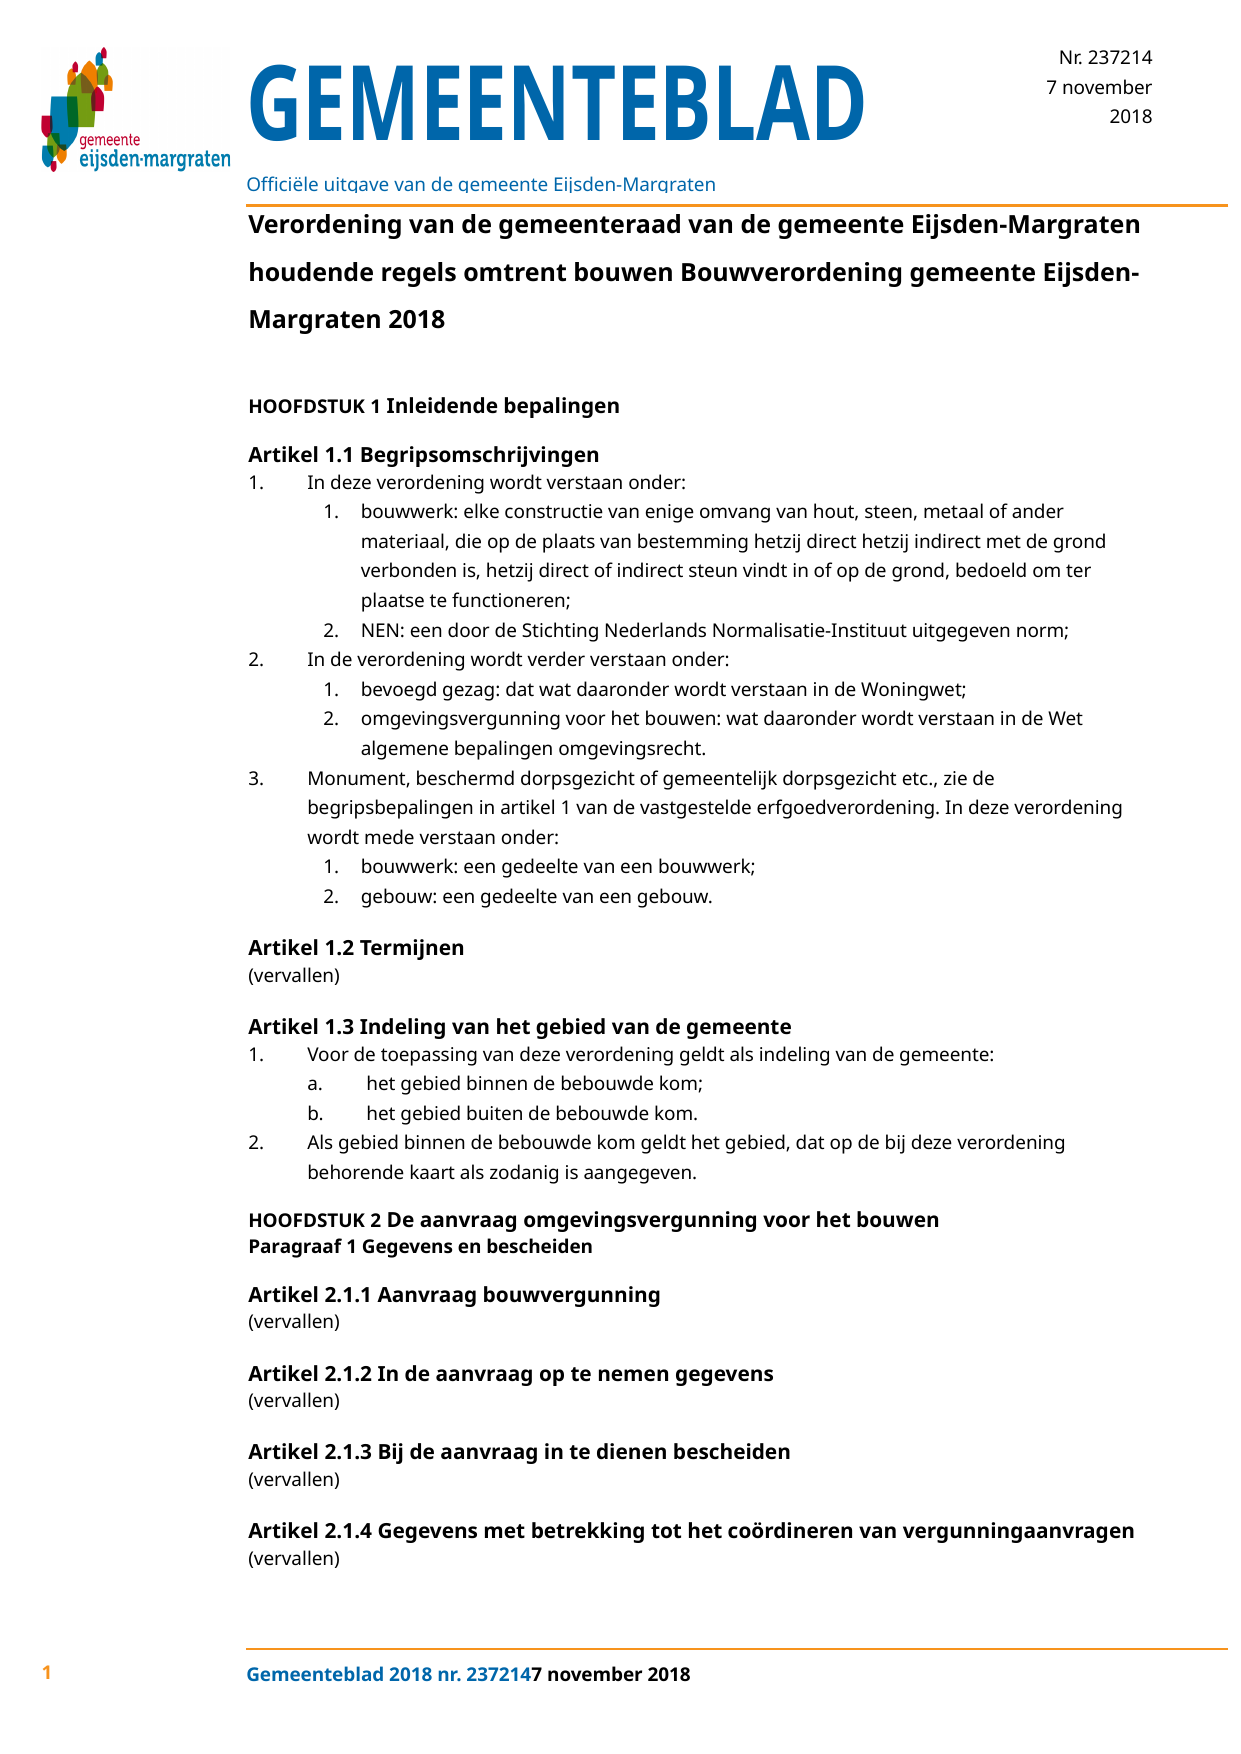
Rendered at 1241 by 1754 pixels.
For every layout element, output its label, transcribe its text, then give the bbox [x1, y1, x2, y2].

list Als gebied binnen de bebouwde kom geldt het gebied, dat op de bij deze verordening behorende kaart als zodanig is aangegeven. [248, 1129, 1152, 1185]
list omgevingsvergunning voor het bouwen: wat daaronder wordt verstaan in de Wet algemene bepalingen omgevingsrecht. [323, 706, 1152, 761]
text (vervallen) [248, 1466, 1152, 1492]
list gebouw: een gedeelte van een gebouw. [323, 883, 1152, 909]
text Artikel 1.1 Begripsomschrijvingen [248, 441, 1152, 469]
text (vervallen) [248, 1387, 1152, 1413]
text Artikel 2.1.1 Aanvraag bouwvergunning [248, 1280, 1152, 1308]
picture [41, 47, 231, 172]
list Voor de toepassing van deze verordening geldt als indeling van de gemeente: [248, 1041, 1152, 1067]
text (vervallen) [248, 1308, 1152, 1334]
list bevoegd gezag: dat wat daaronder wordt verstaan in de Woningwet; [323, 676, 1152, 702]
list het gebied binnen de bebouwde kom; [307, 1070, 1152, 1096]
list bouwwerk: elke constructie van enige omvang van hout, steen, metaal of ander materiaal, die op de plaats van bestemming hetzij direct hetzij indirect met de grond verbonden is, hetzij direct of indirect steun vindt in of op de grond, bedoeld om ter plaatse te functioneren; [323, 498, 1152, 613]
text Artikel 2.1.3 Bij de aanvraag in te dienen bescheiden [248, 1437, 1152, 1466]
text Paragraaf 1 Gegevens en bescheiden [248, 1233, 1152, 1259]
text (vervallen) [248, 1545, 1152, 1571]
list Monument, beschermd dorpsgezicht of gemeentelijk dorpsgezicht etc., zie de begripsbepalingen in artikel 1 van de vastgestelde erfgoedverordening. In deze verordening wordt mede verstaan onder: [248, 765, 1152, 850]
list bouwwerk: een gedeelte van een bouwwerk; [323, 853, 1152, 879]
list In deze verordening wordt verstaan onder: [248, 469, 1152, 495]
text Artikel 2.1.2 In de aanvraag op te nemen gegevens [248, 1359, 1152, 1387]
list NEN: een door de Stichting Nederlands Normalisatie-Instituut uitgegeven norm; [323, 617, 1152, 643]
text HOOFDSTUK 1 Inleidende bepalingen [248, 391, 1152, 420]
text Artikel 1.2 Termijnen [248, 933, 1152, 962]
text Artikel 2.1.4 Gegevens met betrekking tot het coördineren van vergunningaanvragen [248, 1516, 1152, 1545]
text Artikel 1.3 Indeling van het gebied van de gemeente [248, 1012, 1152, 1041]
text Verordening van de gemeenteraad van de gemeente Eijsden-Margraten houdende regels omtrent bouwen Bouwverordening gemeente Eijsden-Margraten 2018 [248, 207, 1152, 336]
text HOOFDSTUK 2 De aanvraag omgevingsvergunning voor het bouwen [248, 1205, 1152, 1233]
list In de verordening wordt verder verstaan onder: [248, 646, 1152, 672]
list het gebied buiten de bebouwde kom. [307, 1100, 1152, 1126]
text (vervallen) [248, 962, 1152, 988]
